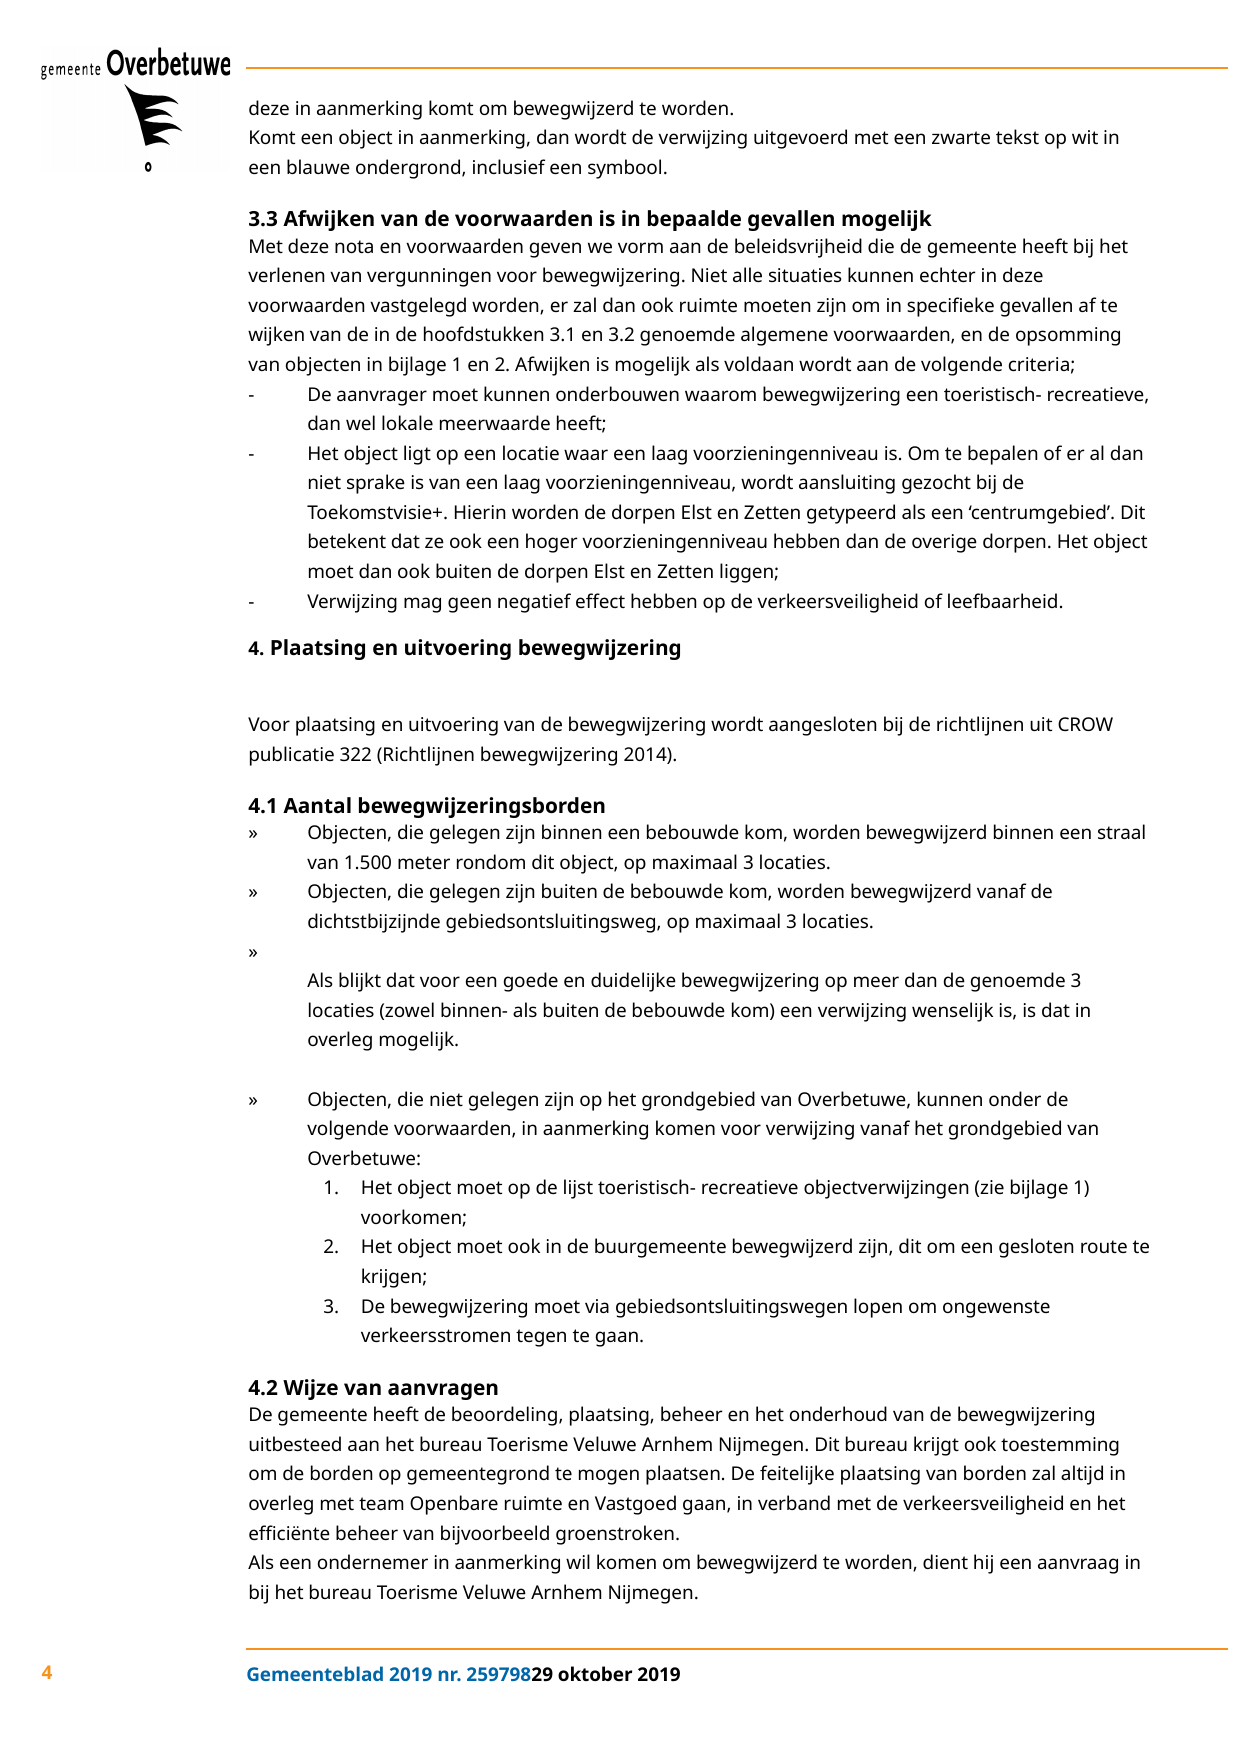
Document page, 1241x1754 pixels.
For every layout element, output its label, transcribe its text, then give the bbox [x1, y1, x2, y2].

text Komt een object in aanmerking, dan wordt de verwijzing uitgevoerd met een zwarte tekst op wit in een blauwe ondergrond, inclusief een symbool. [248, 124, 1152, 180]
picture [41, 47, 231, 172]
text Met deze nota en voorwaarden geven we vorm aan de beleidsvrijheid die de gemeente heeft bij het verlenen van vergunningen voor bewegwijzering. Niet alle situaties kunnen echter in deze voorwaarden vastgelegd worden, er zal dan ook ruimte moeten zijn om in specifieke gevallen af te wijken van de in de hoofdstukken 3.1 en 3.2 genoemde algemene voorwaarden, en de opsomming van objecten in bijlage 1 en 2. Afwijken is mogelijk als voldaan wordt aan de volgende criteria; [248, 233, 1152, 377]
text deze in aanmerking komt om bewegwijzerd te worden. [248, 95, 1152, 121]
text 4. Plaatsing en uitvoering bewegwijzering [248, 633, 1152, 662]
list Verwijzing mag geen negatief effect hebben op de verkeersveiligheid of leefbaarheid. [248, 588, 1152, 613]
text Voor plaatsing en uitvoering van de bewegwijzering wordt aangesloten bij de richtlijnen uit CROW publicatie 322 (Richtlijnen bewegwijzering 2014). [248, 711, 1152, 766]
text 4.1 Aantal bewegwijzeringsborden [248, 791, 1152, 819]
text 3.3 Afwijken van de voorwaarden is in bepaalde gevallen mogelijk [248, 204, 1152, 233]
list Als blijkt dat voor een goede en duidelijke bewegwijzering op meer dan de genoemde 3 locaties (zowel binnen- als buiten de bebouwde kom) een verwijzing wenselijk is, is dat in overleg mogelijk. [248, 967, 1152, 1052]
text Als een ondernemer in aanmerking wil komen om bewegwijzerd te worden, dient hij een aanvraag in bij het bureau Toerisme Veluwe Arnhem Nijmegen. [248, 1549, 1152, 1604]
list Objecten, die gelegen zijn binnen een bebouwde kom, worden bewegwijzerd binnen een straal van 1.500 meter rondom dit object, op maximaal 3 locaties. [248, 819, 1152, 875]
list De bewegwijzering moet via gebiedsontsluitingswegen lopen om ongewenste verkeersstromen tegen te gaan. [323, 1293, 1152, 1348]
list Het object moet op de lijst toeristisch- recreatieve objectverwijzingen (zie bijlage 1) voorkomen; [323, 1174, 1152, 1230]
list De aanvrager moet kunnen onderbouwen waarom bewegwijzering een toeristisch- recreatieve, dan wel lokale meerwaarde heeft; [248, 381, 1152, 436]
text De gemeente heeft de beoordeling, plaatsing, beheer en het onderhoud van de bewegwijzering uitbesteed aan het bureau Toerisme Veluwe Arnhem Nijmegen. Dit bureau krijgt ook toestemming om de borden op gemeentegrond te mogen plaatsen. De feitelijke plaatsing van borden zal altijd in overleg met team Openbare ruimte en Vastgoed gaan, in verband met de verkeersveiligheid en het efficiënte beheer van bijvoorbeeld groenstroken. [248, 1401, 1152, 1545]
list Het object moet ook in de buurgemeente bewegwijzerd zijn, dit om een gesloten route te krijgen; [323, 1234, 1152, 1289]
list Objecten, die gelegen zijn buiten de bebouwde kom, worden bewegwijzerd vanaf de dichtstbijzijnde gebiedsontsluitingsweg, op maximaal 3 locaties. [248, 879, 1152, 934]
list Het object ligt op een locatie waar een laag voorzieningenniveau is. Om te bepalen of er al dan niet sprake is van een laag voorzieningenniveau, wordt aansluiting gezocht bij de Toekomstvisie+. Hierin worden de dorpen Elst en Zetten getypeerd als een ‘centrumgebied’. Dit betekent dat ze ook een hoger voorzieningenniveau hebben dan de overige dorpen. Het object moet dan ook buiten de dorpen Elst en Zetten liggen; [248, 440, 1152, 584]
text 4.2 Wijze van aanvragen [248, 1373, 1152, 1401]
list Objecten, die niet gelegen zijn op het grondgebied van Overbetuwe, kunnen onder de volgende voorwaarden, in aanmerking komen voor verwijzing vanaf het grondgebied van Overbetuwe: [248, 1086, 1152, 1171]
